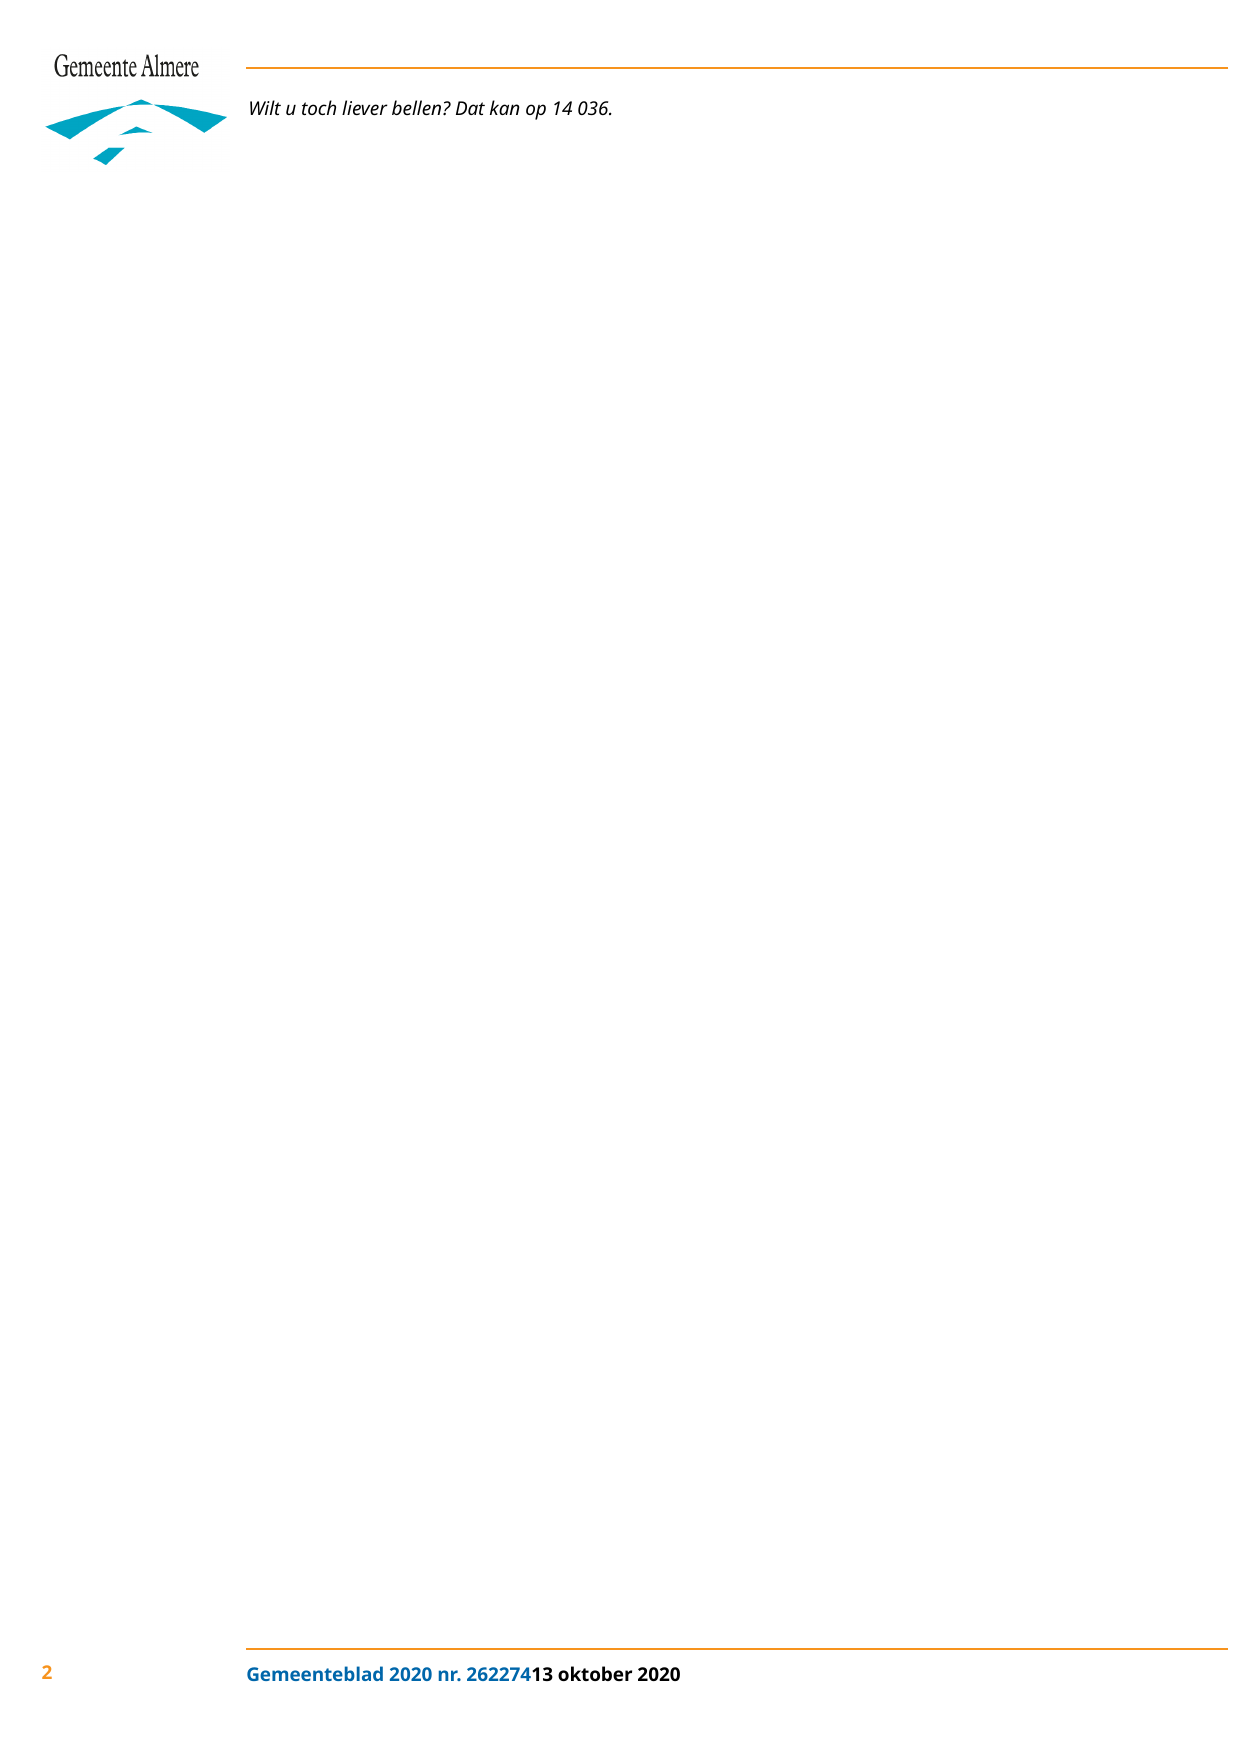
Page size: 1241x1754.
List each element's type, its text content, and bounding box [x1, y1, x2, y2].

picture [41, 47, 231, 172]
text Wilt u toch liever bellen? Dat kan op 14 036. [248, 95, 1152, 121]
